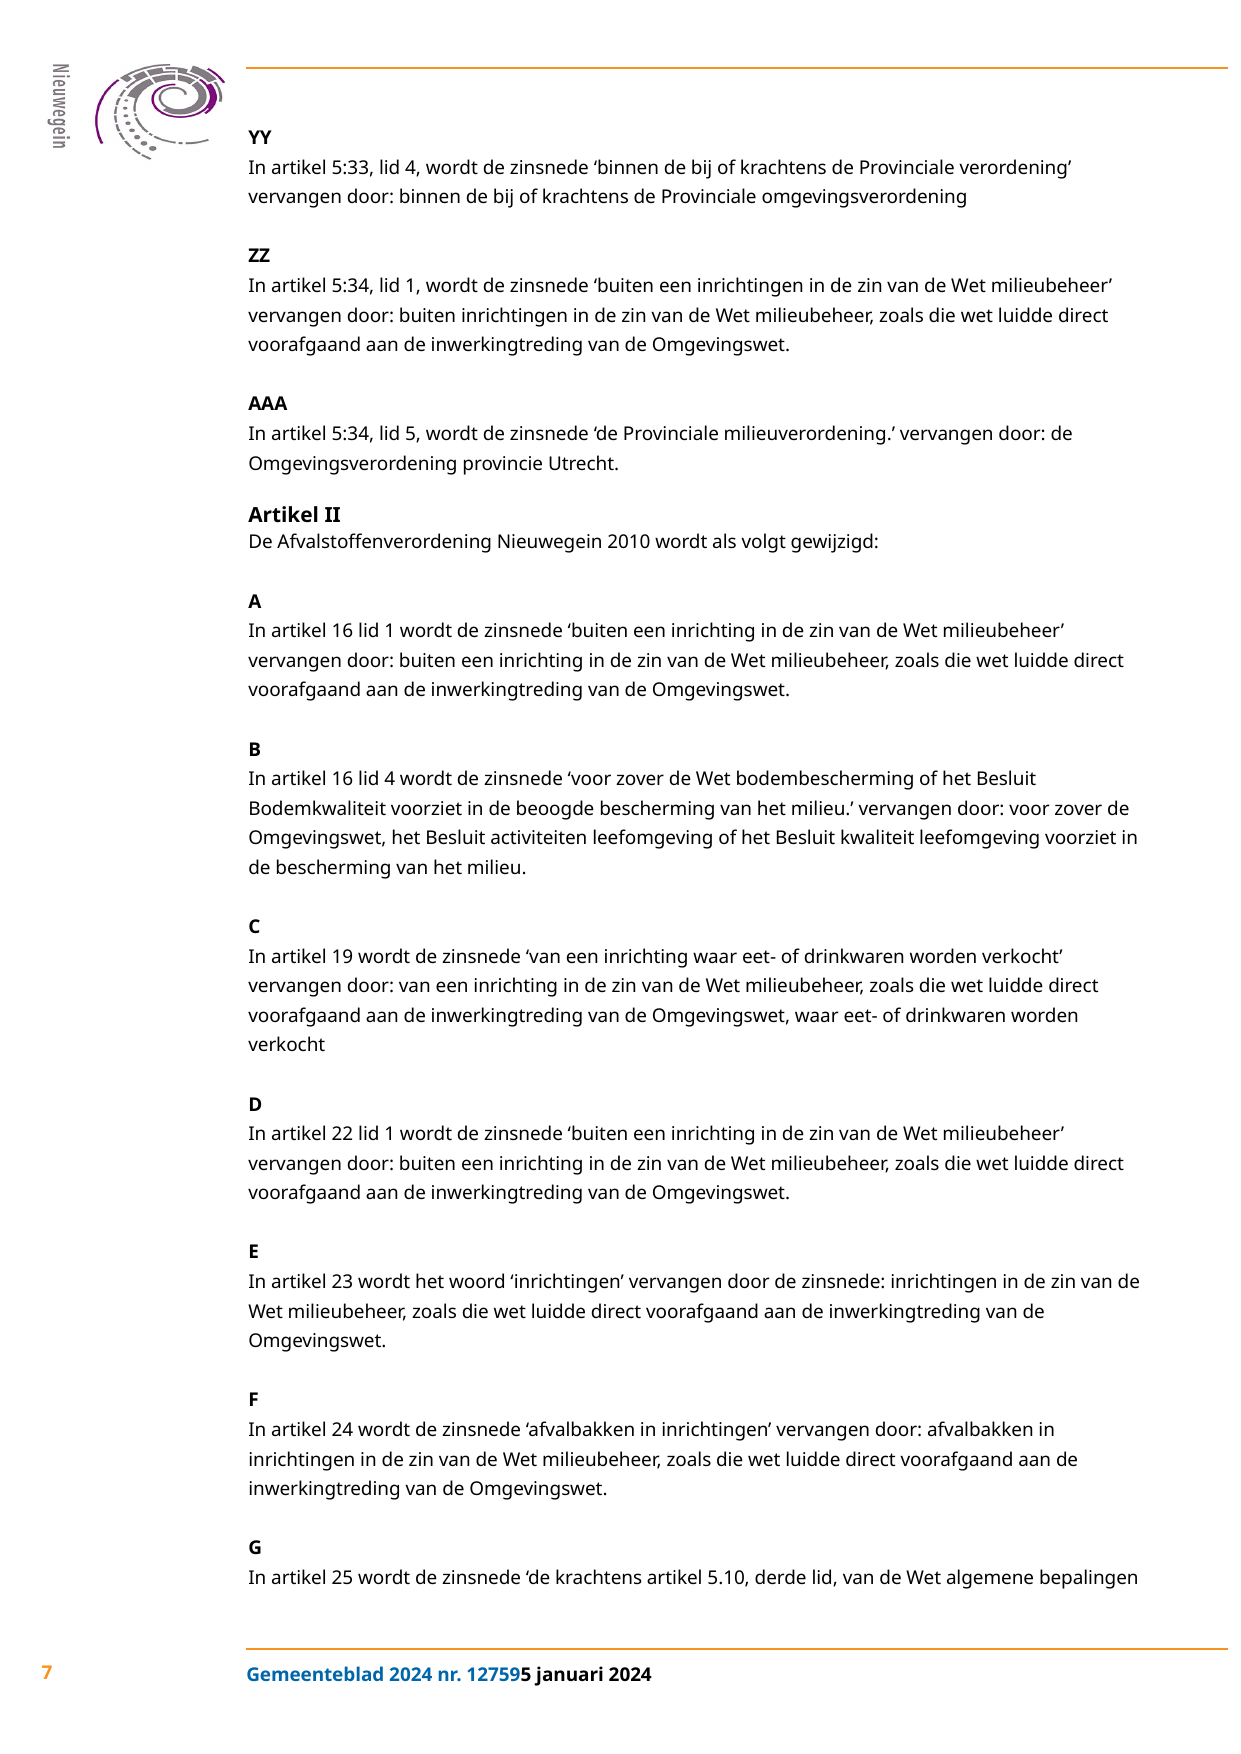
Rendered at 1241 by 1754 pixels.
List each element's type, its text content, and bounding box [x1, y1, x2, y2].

text In artikel 23 wordt het woord ‘inrichtingen’ vervangen door de zinsnede: inrichtingen in de zin van de Wet milieubeheer, zoals die wet luidde direct voorafgaand aan de inwerkingtreding van de Omgevingswet. [248, 1268, 1152, 1353]
text In artikel 24 wordt de zinsnede ‘afvalbakken in inrichtingen’ vervangen door: afvalbakken in inrichtingen in de zin van de Wet milieubeheer, zoals die wet luidde direct voorafgaand aan de inwerkingtreding van de Omgevingswet. [248, 1416, 1152, 1501]
text E [248, 1239, 1152, 1264]
text In artikel 5:33, lid 4, wordt de zinsnede ‘binnen de bij of krachtens de Provinciale verordening’ vervangen door: binnen de bij of krachtens de Provinciale omgevingsverordening [248, 154, 1152, 209]
text De Afvalstoffenverordening Nieuwegein 2010 wordt als volgt gewijzigd: [248, 529, 1152, 554]
text Artikel II [248, 500, 1152, 529]
text In artikel 19 wordt de zinsnede ‘van een inrichting waar eet- of drinkwaren worden verkocht’ vervangen door: van een inrichting in de zin van de Wet milieubeheer, zoals die wet luidde direct voorafgaand aan de inwerkingtreding van de Omgevingswet, waar eet- of drinkwaren worden verkocht [248, 943, 1152, 1057]
text A [248, 588, 1152, 613]
text In artikel 25 wordt de zinsnede ‘de krachtens artikel 5.10, derde lid, van de Wet algemene bepalingen [248, 1564, 1152, 1590]
picture [41, 47, 231, 172]
text F [248, 1387, 1152, 1412]
text In artikel 16 lid 1 wordt de zinsnede ‘buiten een inrichting in de zin van de Wet milieubeheer’ vervangen door: buiten een inrichting in de zin van de Wet milieubeheer, zoals die wet luidde direct voorafgaand aan de inwerkingtreding van de Omgevingswet. [248, 617, 1152, 702]
text In artikel 16 lid 4 wordt de zinsnede ‘voor zover de Wet bodembescherming of het Besluit Bodemkwaliteit voorziet in de beoogde bescherming van het milieu.’ vervangen door: voor zover de Omgevingswet, het Besluit activiteiten leefomgeving of het Besluit kwaliteit leefomgeving voorziet in de bescherming van het milieu. [248, 765, 1152, 880]
text D [248, 1091, 1152, 1116]
text G [248, 1534, 1152, 1560]
text In artikel 5:34, lid 5, wordt de zinsnede ‘de Provinciale milieuverordening.’ vervangen door: de Omgevingsverordening provincie Utrecht. [248, 420, 1152, 476]
text YY [248, 124, 1152, 150]
text B [248, 736, 1152, 761]
text ZZ [248, 243, 1152, 268]
text C [248, 913, 1152, 939]
text In artikel 5:34, lid 1, wordt de zinsnede ‘buiten een inrichtingen in de zin van de Wet milieubeheer’ vervangen door: buiten inrichtingen in de zin van de Wet milieubeheer, zoals die wet luidde direct voorafgaand aan de inwerkingtreding van de Omgevingswet. [248, 272, 1152, 357]
text AAA [248, 391, 1152, 416]
text In artikel 22 lid 1 wordt de zinsnede ‘buiten een inrichting in de zin van de Wet milieubeheer’ vervangen door: buiten een inrichting in de zin van de Wet milieubeheer, zoals die wet luidde direct voorafgaand aan de inwerkingtreding van de Omgevingswet. [248, 1120, 1152, 1205]
